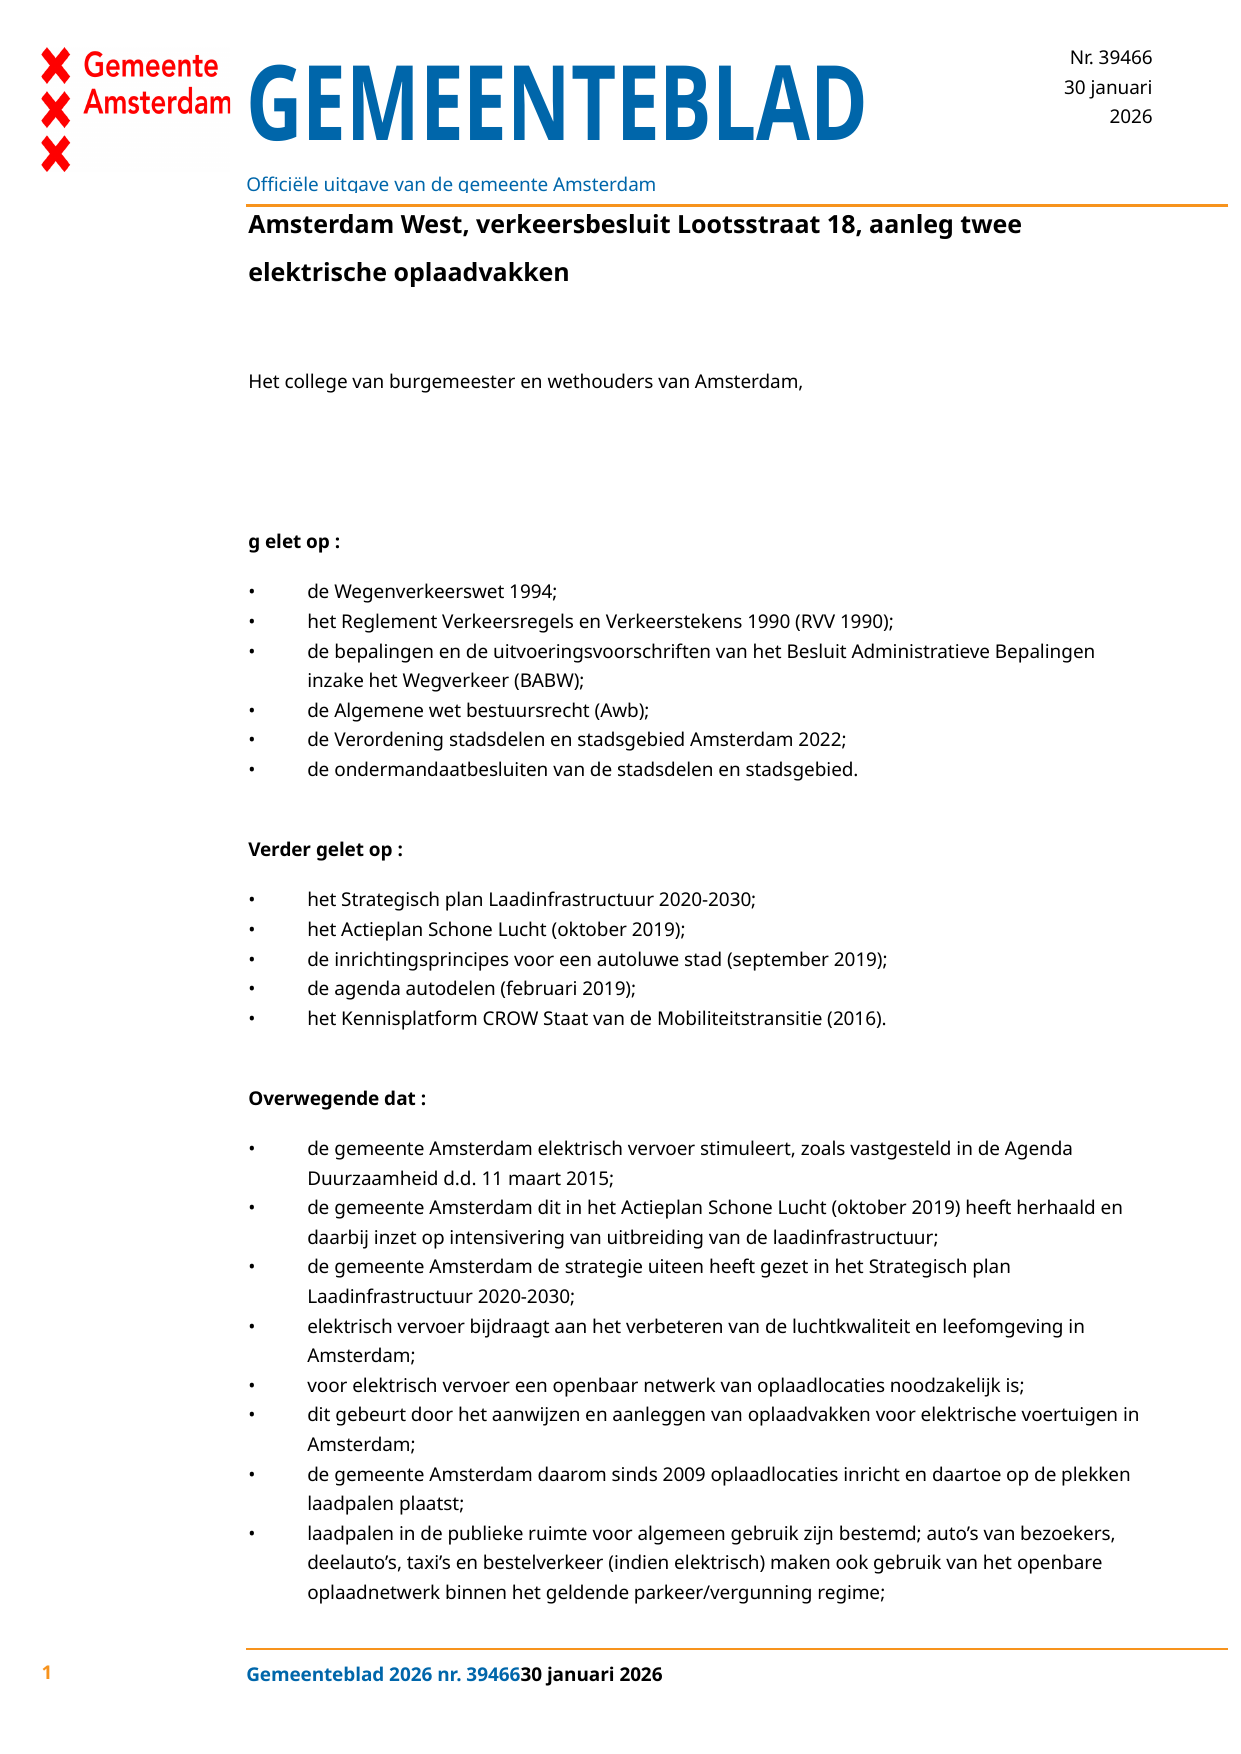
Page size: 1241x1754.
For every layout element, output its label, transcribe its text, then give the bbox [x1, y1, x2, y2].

list de gemeente Amsterdam elektrisch vervoer stimuleert, zoals vastgesteld in de Agenda Duurzaamheid d.d. 11 maart 2015; [248, 1135, 1152, 1191]
text Het college van burgemeester en wethouders van Amsterdam, [248, 368, 1152, 394]
list laadpalen in de publieke ruimte voor algemeen gebruik zijn bestemd; auto’s van bezoekers, deelauto’s, taxi’s en bestelverkeer (indien elektrisch) maken ook gebruik van het openbare oplaadnetwerk binnen het geldende parkeer/vergunning regime; [248, 1520, 1152, 1605]
list het Reglement Verkeersregels en Verkeerstekens 1990 (RVV 1990); [248, 608, 1152, 634]
picture [41, 47, 231, 172]
list het Kennisplatform CROW Staat van de Mobiliteitstransitie (2016). [248, 1005, 1152, 1031]
text Overwegende dat : [248, 1085, 1152, 1111]
list de Verordening stadsdelen en stadsgebied Amsterdam 2022; [248, 727, 1152, 752]
list de bepalingen en de uitvoeringsvoorschriften van het Besluit Administratieve Bepalingen inzake het Wegverkeer (BABW); [248, 638, 1152, 693]
text Verder gelet op : [248, 836, 1152, 862]
list voor elektrisch vervoer een openbaar netwerk van oplaadlocaties noodzakelijk is; [248, 1372, 1152, 1398]
list de gemeente Amsterdam dit in het Actieplan Schone Lucht (oktober 2019) heeft herhaald en daarbij inzet op intensivering van uitbreiding van de laadinfrastructuur; [248, 1194, 1152, 1250]
list het Strategisch plan Laadinfrastructuur 2020-2030; [248, 887, 1152, 912]
list de agenda autodelen (februari 2019); [248, 975, 1152, 1001]
text g elet op : [248, 528, 1152, 554]
list dit gebeurt door het aanwijzen en aanleggen van oplaadvakken voor elektrische voertuigen in Amsterdam; [248, 1402, 1152, 1457]
list de Wegenverkeerswet 1994; [248, 579, 1152, 604]
list elektrisch vervoer bijdraagt aan het verbeteren van de luchtkwaliteit en leefomgeving in Amsterdam; [248, 1313, 1152, 1368]
list de ondermandaatbesluiten van de stadsdelen en stadsgebied. [248, 756, 1152, 782]
list de Algemene wet bestuursrecht (Awb); [248, 697, 1152, 723]
list het Actieplan Schone Lucht (oktober 2019); [248, 916, 1152, 942]
list de gemeente Amsterdam de strategie uiteen heeft gezet in het Strategisch plan Laadinfrastructuur 2020-2030; [248, 1254, 1152, 1309]
text Amsterdam West, verkeersbesluit Lootsstraat 18, aanleg twee elektrische oplaadvakken [248, 207, 1152, 288]
list de inrichtingsprincipes voor een autoluwe stad (september 2019); [248, 946, 1152, 971]
list de gemeente Amsterdam daarom sinds 2009 oplaadlocaties inricht en daartoe op de plekken laadpalen plaatst; [248, 1461, 1152, 1516]
